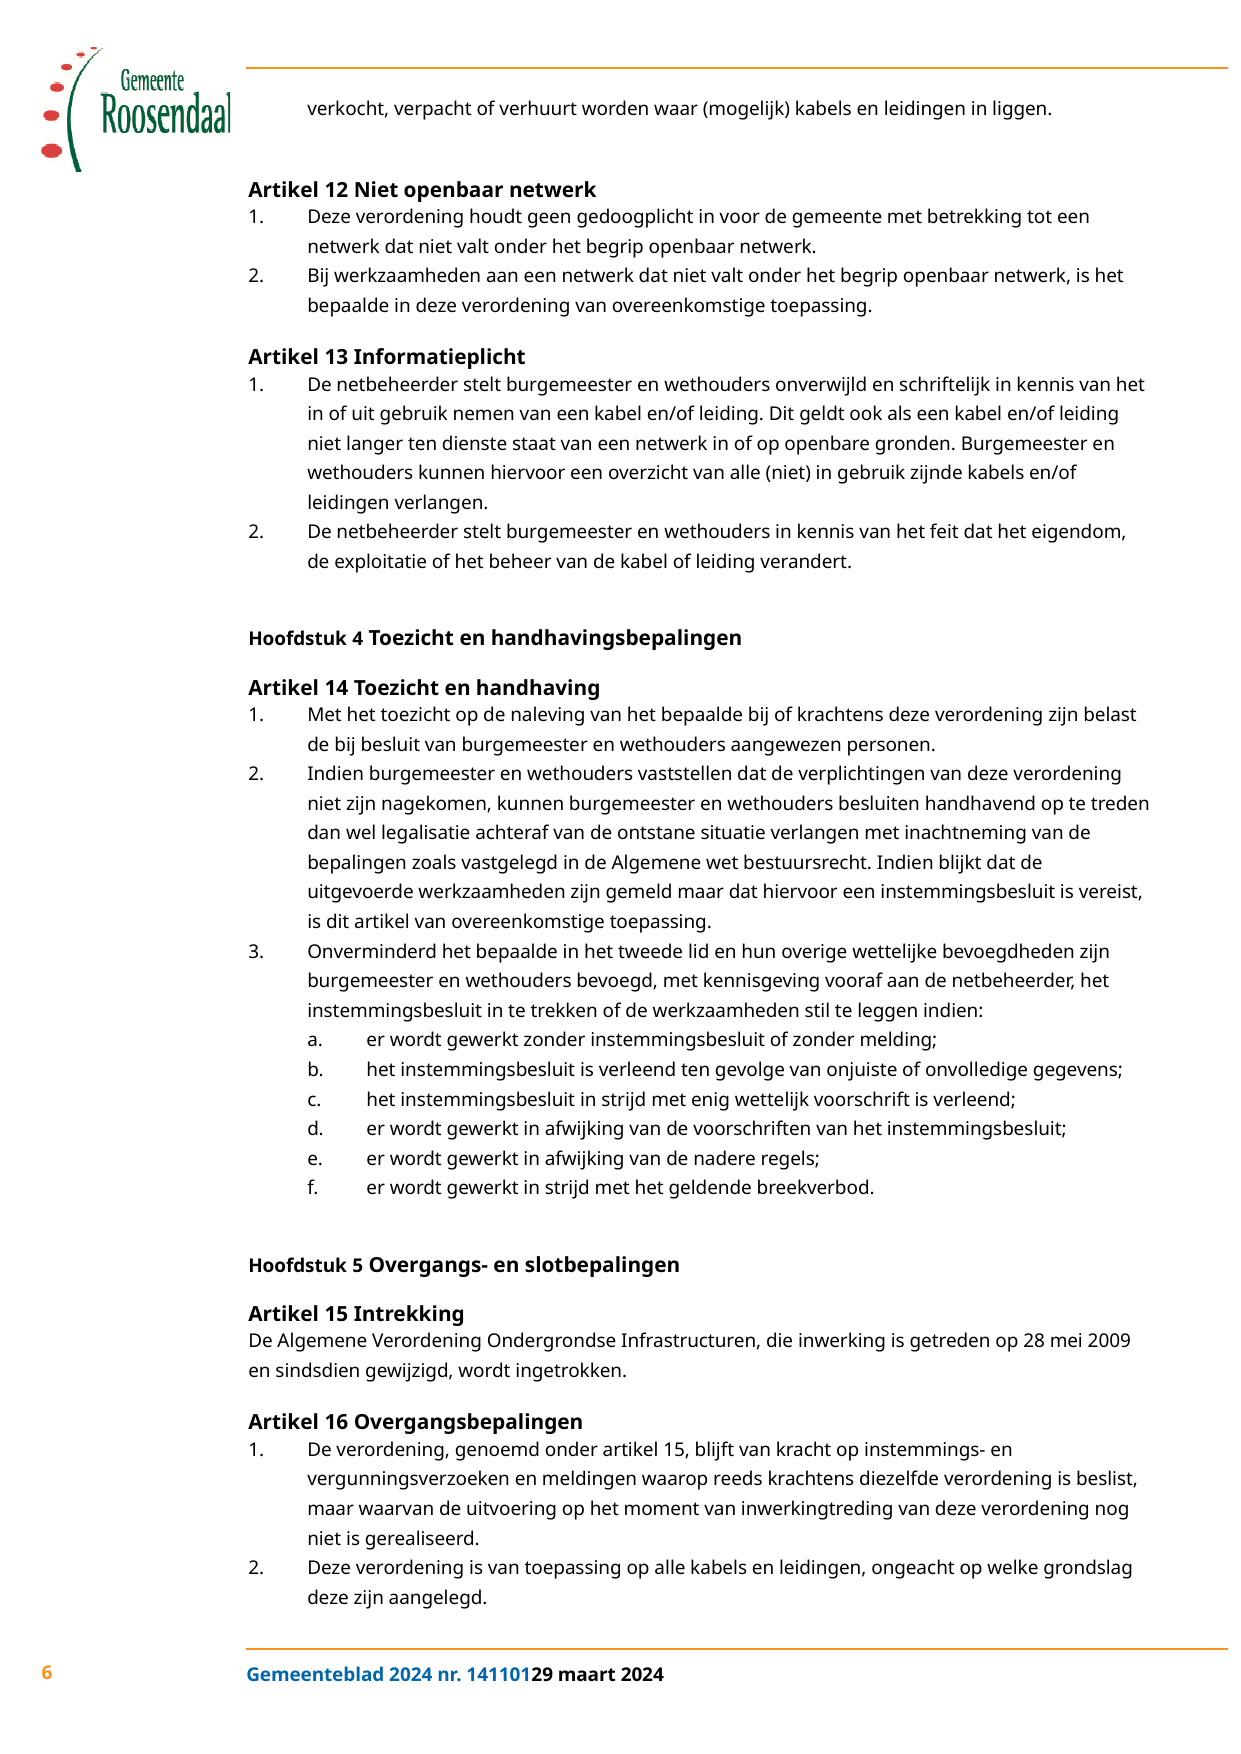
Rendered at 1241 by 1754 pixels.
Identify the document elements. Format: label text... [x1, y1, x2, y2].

text Artikel 15 Intrekking [248, 1299, 1152, 1327]
list Met het toezicht op de naleving van het bepaalde bij of krachtens deze verordening zijn belast de bij besluit van burgemeester en wethouders aangewezen personen. [248, 701, 1152, 757]
text Hoofdstuk 4 Toezicht en handhavingsbepalingen [248, 623, 1152, 652]
text Hoofdstuk 5 Overgangs- en slotbepalingen [248, 1250, 1152, 1278]
list Deze verordening houdt geen gedoogplicht in voor de gemeente met betrekking tot een netwerk dat niet valt onder het begrip openbaar netwerk. [248, 203, 1152, 258]
list Onverminderd het bepaalde in het tweede lid en hun overige wettelijke bevoegdheden zijn burgemeester en wethouders bevoegd, met kennisgeving vooraf aan de netbeheerder, het instemmingsbesluit in te trekken of de werkzaamheden stil te leggen indien: [248, 938, 1152, 1023]
text Artikel 14 Toezicht en handhaving [248, 673, 1152, 701]
list Deze verordening is van toepassing op alle kabels en leidingen, ongeacht op welke grondslag deze zijn aangelegd. [248, 1554, 1152, 1609]
picture [41, 47, 231, 172]
list De verordening, genoemd onder artikel 15, blijft van kracht op instemmings- en vergunningsverzoeken en meldingen waarop reeds krachtens diezelfde verordening is beslist, maar waarvan de uitvoering op het moment van inwerkingtreding van deze verordening nog niet is gerealiseerd. [248, 1436, 1152, 1550]
list Bij werkzaamheden aan een netwerk dat niet valt onder het begrip openbaar netwerk, is het bepaalde in deze verordening van overeenkomstige toepassing. [248, 262, 1152, 318]
text De Algemene Verordening Ondergrondse Infrastructuren, die inwerking is getreden op 28 mei 2009 en sindsdien gewijzigd, wordt ingetrokken. [248, 1327, 1152, 1383]
list er wordt gewerkt in afwijking van de nadere regels; [307, 1145, 1152, 1171]
list De netbeheerder stelt burgemeester en wethouders in kennis van het feit dat het eigendom, de exploitatie of het beheer van de kabel of leiding verandert. [248, 519, 1152, 574]
text Artikel 16 Overgangsbepalingen [248, 1407, 1152, 1436]
text Artikel 12 Niet openbaar netwerk [248, 175, 1152, 203]
list er wordt gewerkt in strijd met het geldende breekverbod. [307, 1174, 1152, 1200]
text Artikel 13 Informatieplicht [248, 342, 1152, 371]
list het instemmingsbesluit in strijd met enig wettelijk voorschrift is verleend; [307, 1086, 1152, 1112]
list er wordt gewerkt zonder instemmingsbesluit of zonder melding; [307, 1027, 1152, 1052]
list het instemmingsbesluit is verleend ten gevolge van onjuiste of onvolledige gegevens; [307, 1056, 1152, 1082]
list Indien burgemeester en wethouders vaststellen dat de verplichtingen van deze verordening niet zijn nagekomen, kunnen burgemeester en wethouders besluiten handhavend op te treden dan wel legalisatie achteraf van de ontstane situatie verlangen met inachtneming van de bepalingen zoals vastgelegd in de Algemene wet bestuursrecht. Indien blijkt dat de uitgevoerde werkzaamheden zijn gemeld maar dat hiervoor een instemmingsbesluit is vereist, is dit artikel van overeenkomstige toepassing. [248, 760, 1152, 934]
list verkocht, verpacht of verhuurt worden waar (mogelijk) kabels en leidingen in liggen. [248, 95, 1152, 121]
list er wordt gewerkt in afwijking van de voorschriften van het instemmingsbesluit; [307, 1115, 1152, 1141]
list De netbeheerder stelt burgemeester en wethouders onverwijld en schriftelijk in kennis van het in of uit gebruik nemen van een kabel en/of leiding. Dit geldt ook als een kabel en/of leiding niet langer ten dienste staat van een netwerk in of op openbare gronden. Burgemeester en wethouders kunnen hiervoor een overzicht van alle (niet) in gebruik zijnde kabels en/of leidingen verlangen. [248, 371, 1152, 515]
